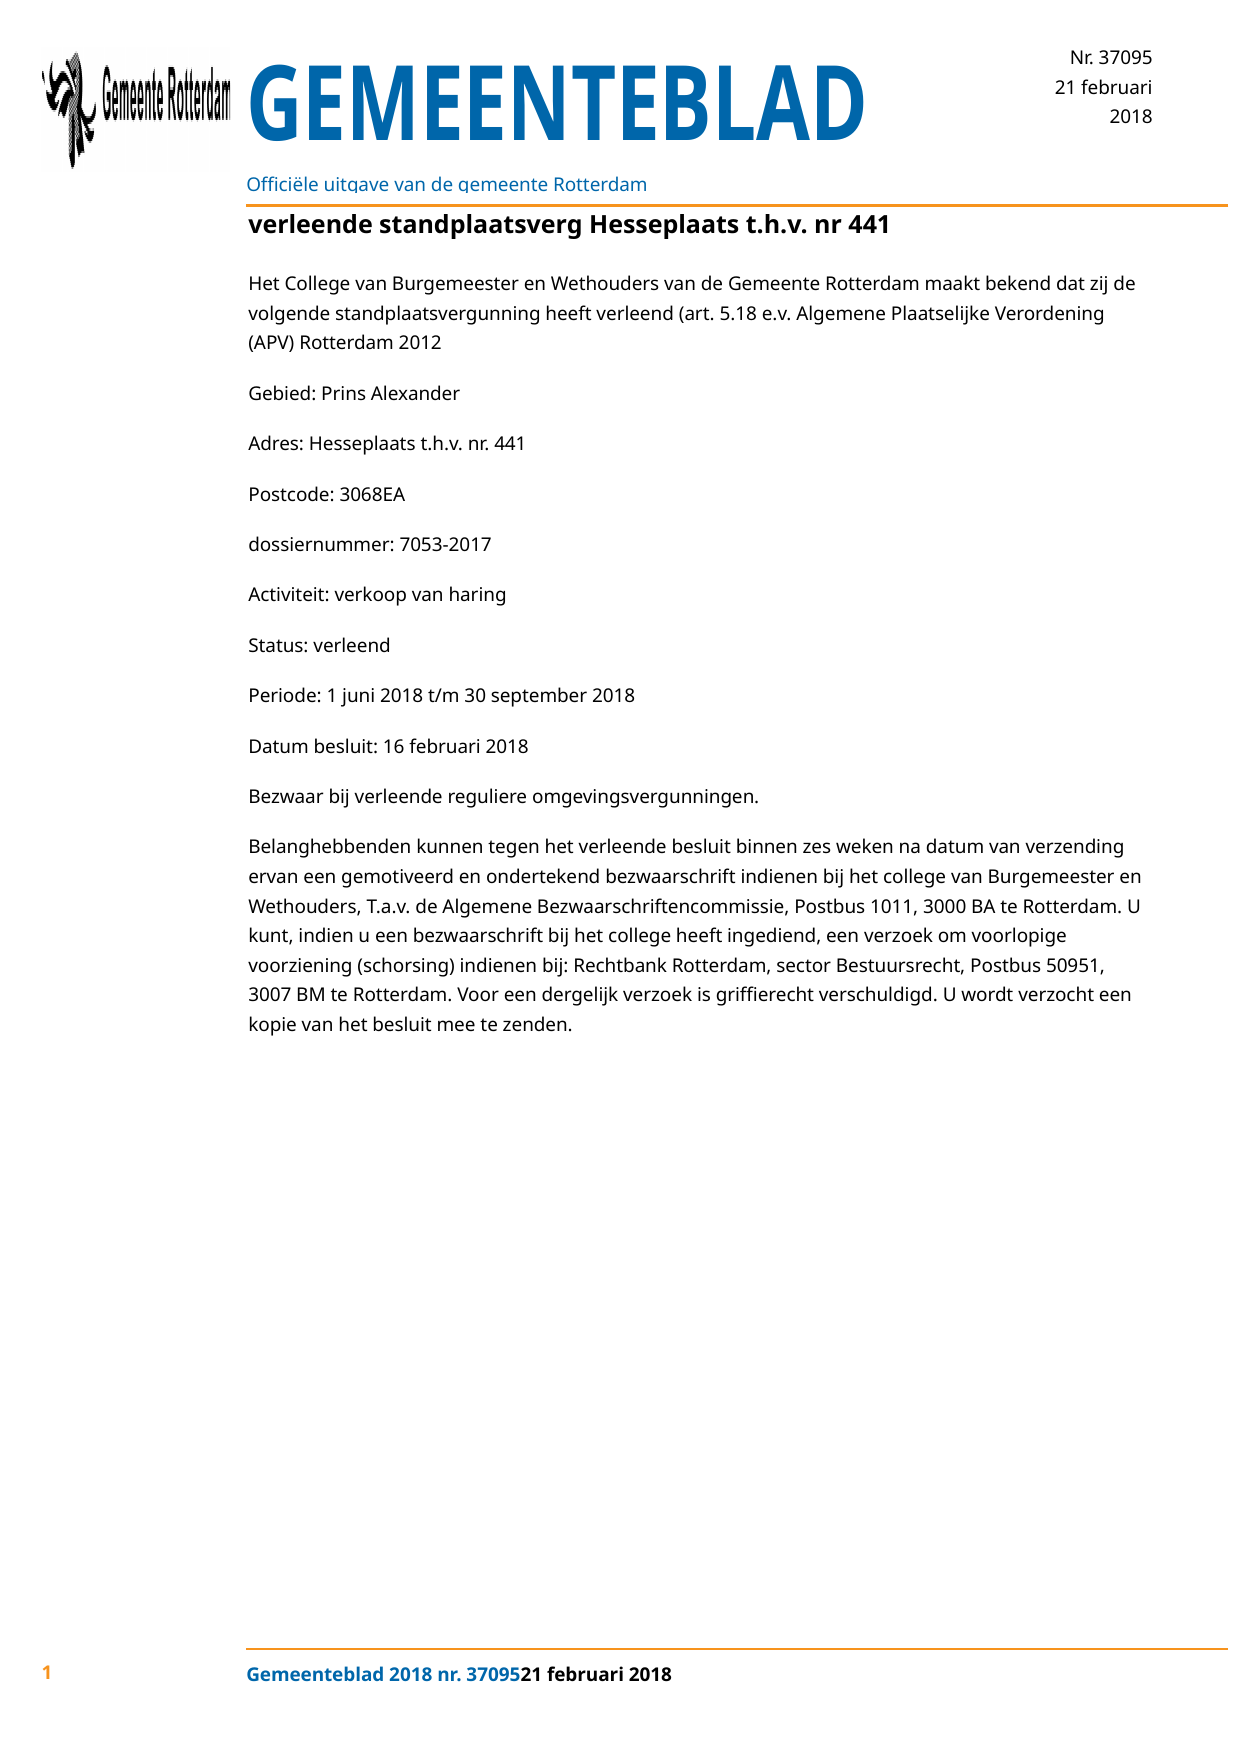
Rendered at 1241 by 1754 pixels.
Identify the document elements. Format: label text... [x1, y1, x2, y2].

text Postcode: 3068EA [248, 481, 1152, 506]
picture [41, 47, 231, 172]
text Gebied: Prins Alexander [248, 380, 1152, 406]
text Activiteit: verkoop van haring [248, 582, 1152, 607]
text Periode: 1 juni 2018 t/m 30 september 2018 [248, 682, 1152, 708]
text verleende standplaatsverg Hesseplaats t.h.v. nr 441 [248, 207, 1152, 241]
text Belanghebbenden kunnen tegen het verleende besluit binnen zes weken na datum van verzending ervan een gemotiveerd en ondertekend bezwaarschrift indienen bij het college van Burgemeester en Wethouders, T.a.v. de Algemene Bezwaarschriftencommissie, Postbus 1011, 3000 BA te Rotterdam. U kunt, indien u een bezwaarschrift bij het college heeft ingediend, een verzoek om voorlopige voorziening (schorsing) indienen bij: Rechtbank Rotterdam, sector Bestuursrecht, Postbus 50951, 3007 BM te Rotterdam. Voor een dergelijk verzoek is griffierecht verschuldigd. U wordt verzocht een kopie van het besluit mee te zenden. [248, 834, 1152, 1037]
text Bezwaar bij verleende reguliere omgevingsvergunningen. [248, 783, 1152, 809]
text dossiernummer: 7053-2017 [248, 531, 1152, 557]
text Datum besluit: 16 februari 2018 [248, 733, 1152, 758]
text Het College van Burgemeester en Wethouders van de Gemeente Rotterdam maakt bekend dat zij de volgende standplaatsvergunning heeft verleend (art. 5.18 e.v. Algemene Plaatselijke Verordening (APV) Rotterdam 2012 [248, 270, 1152, 355]
text Adres: Hesseplaats t.h.v. nr. 441 [248, 430, 1152, 456]
text Status: verleend [248, 632, 1152, 658]
